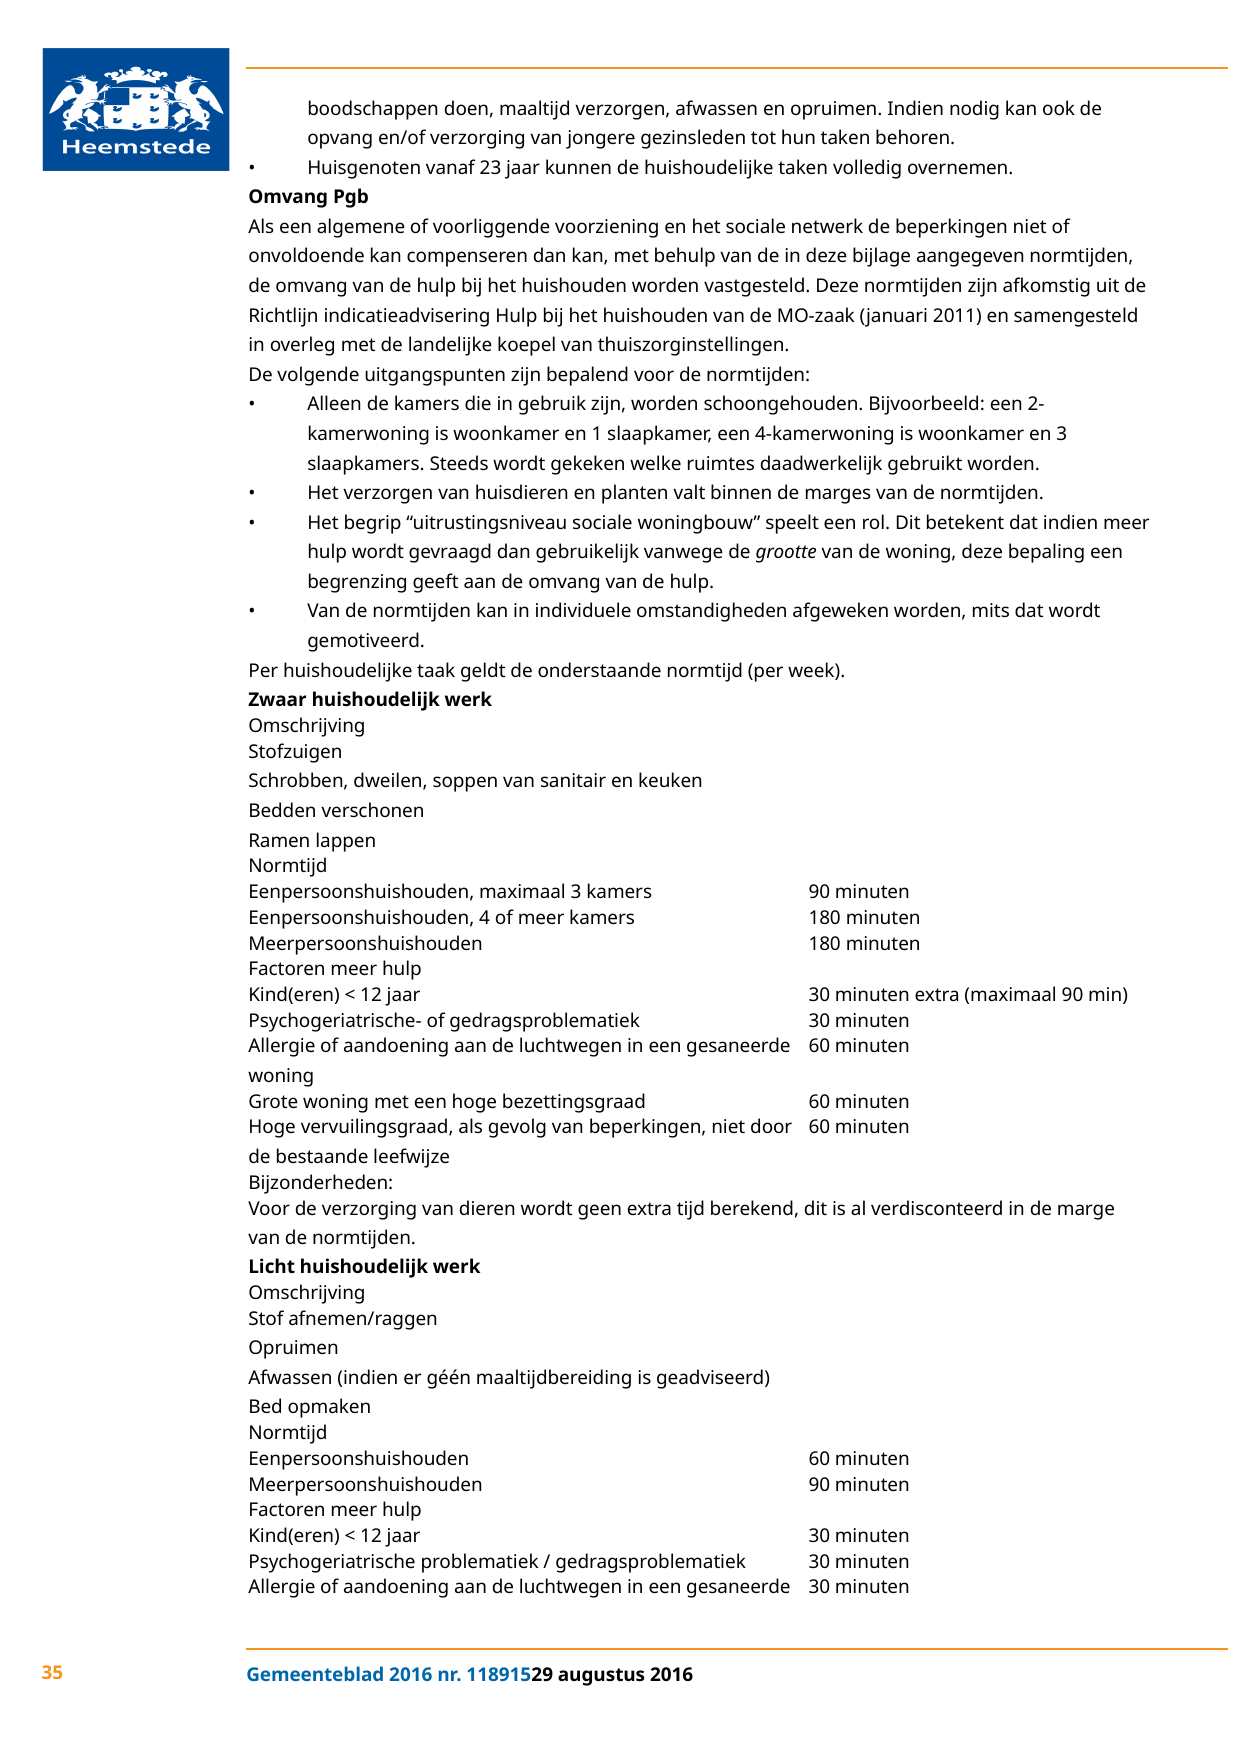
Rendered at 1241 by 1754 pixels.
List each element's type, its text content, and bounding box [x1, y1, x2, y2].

table_cell 60 minuten [808, 1033, 1152, 1088]
table_cell Stofzuigen Schrobben, dweilen, soppen van sanitair en keuken Bedden verschonen Ramen lappen [248, 738, 1152, 852]
table_cell 30 minuten extra (maximaal 90 min) [808, 981, 1152, 1007]
table_cell Allergie of aandoening aan de luchtwegen in een gesaneerde woning [248, 1033, 808, 1088]
table_cell Normtijd [248, 853, 1152, 878]
table_cell Meerpersoonshuishouden [248, 930, 808, 955]
table_cell Eenpersoonshuishouden [248, 1445, 808, 1471]
list Alleen de kamers die in gebruik zijn, worden schoongehouden. Bijvoorbeeld: een 2-kamerwoning is woonkamer en 1 slaapkamer, een 4-kamerwoning is woonkamer en 3 slaapkamers. Steeds wordt gekeken welke ruimtes daadwerkelijk gebruikt worden. [248, 391, 1152, 476]
table_cell Grote woning met een hoge bezettingsgraad [248, 1088, 808, 1114]
text Omvang Pgb [248, 183, 1152, 209]
text De volgende uitgangspunten zijn bepalend voor de normtijden: [248, 361, 1152, 387]
table_cell Kind(eren) < 12 jaar [248, 981, 808, 1007]
table_cell Normtijd [248, 1419, 1152, 1445]
table_cell 30 minuten [808, 1522, 1152, 1548]
table_cell Meerpersoonshuishouden [248, 1471, 808, 1496]
table_cell Omschrijving [248, 1279, 1152, 1305]
table_cell Psychogeriatrische- of gedragsproblematiek [248, 1007, 808, 1033]
text Per huishoudelijke taak geldt de onderstaande normtijd (per week). [248, 657, 1152, 683]
list Het verzorgen van huisdieren en planten valt binnen de marges van de normtijden. [248, 479, 1152, 505]
picture [41, 47, 231, 172]
table_cell Stof afnemen/raggen Opruimen Afwassen (indien er géén maaltijdbereiding is geadviseerd) Bed opmaken [248, 1305, 1152, 1419]
table_cell Eenpersoonshuishouden, 4 of meer kamers [248, 904, 808, 930]
table_cell Bijzonderheden: [248, 1169, 1152, 1195]
list Het begrip “uitrustingsniveau sociale woningbouw” speelt een rol. Dit betekent dat indien meer hulp wordt gevraagd dan gebruikelijk vanwege de grootte van de woning, deze bepaling een begrenzing geeft aan de omvang van de hulp. [248, 509, 1152, 594]
table_cell Eenpersoonshuishouden, maximaal 3 kamers [248, 878, 808, 904]
table_cell 60 minuten [808, 1114, 1152, 1169]
table_cell Factoren meer hulp [248, 1496, 1152, 1522]
table_cell Kind(eren) < 12 jaar [248, 1522, 808, 1548]
table_cell Factoren meer hulp [248, 955, 1152, 981]
table_cell 30 minuten [808, 1007, 1152, 1033]
table_cell 90 minuten [808, 878, 1152, 904]
table_cell 30 minuten [808, 1548, 1152, 1574]
table_cell 180 minuten [808, 904, 1152, 930]
table_cell 180 minuten [808, 930, 1152, 955]
list Huisgenoten vanaf 23 jaar kunnen de huishoudelijke taken volledig overnemen. [248, 154, 1152, 180]
table_cell Voor de verzorging van dieren wordt geen extra tijd berekend, dit is al verdisconteerd in de marge van de normtijden. [248, 1195, 1152, 1250]
list boodschappen doen, maaltijd verzorgen, afwassen en opruimen. Indien nodig kan ook de opvang en/of verzorging van jongere gezinsleden tot hun taken behoren. [248, 95, 1152, 150]
text Als een algemene of voorliggende voorziening en het sociale netwerk de beperkingen niet of onvoldoende kan compenseren dan kan, met behulp van de in deze bijlage aangegeven normtijden, de omvang van de hulp bij het huishouden worden vastgesteld. Deze normtijden zijn afkomstig uit de Richtlijn indicatieadvisering Hulp bij het huishouden van de MO-zaak (januari 2011) en samengesteld in overleg met de landelijke koepel van thuiszorginstellingen. [248, 213, 1152, 357]
table_cell 60 minuten [808, 1445, 1152, 1471]
table_cell 90 minuten [808, 1471, 1152, 1496]
list Van de normtijden kan in individuele omstandigheden afgeweken worden, mits dat wordt gemotiveerd. [248, 598, 1152, 653]
table_header Licht huishoudelijk werk [248, 1253, 1152, 1279]
table_cell 60 minuten [808, 1088, 1152, 1114]
table_header Zwaar huishoudelijk werk [248, 687, 1152, 712]
table_cell Omschrijving [248, 712, 1152, 738]
table_cell 30 minuten [808, 1574, 1152, 1599]
table_cell Allergie of aandoening aan de luchtwegen in een gesaneerde [248, 1574, 808, 1599]
table_cell Psychogeriatrische problematiek / gedragsproblematiek [248, 1548, 808, 1574]
table_cell Hoge vervuilingsgraad, als gevolg van beperkingen, niet door de bestaande leefwijze [248, 1114, 808, 1169]
